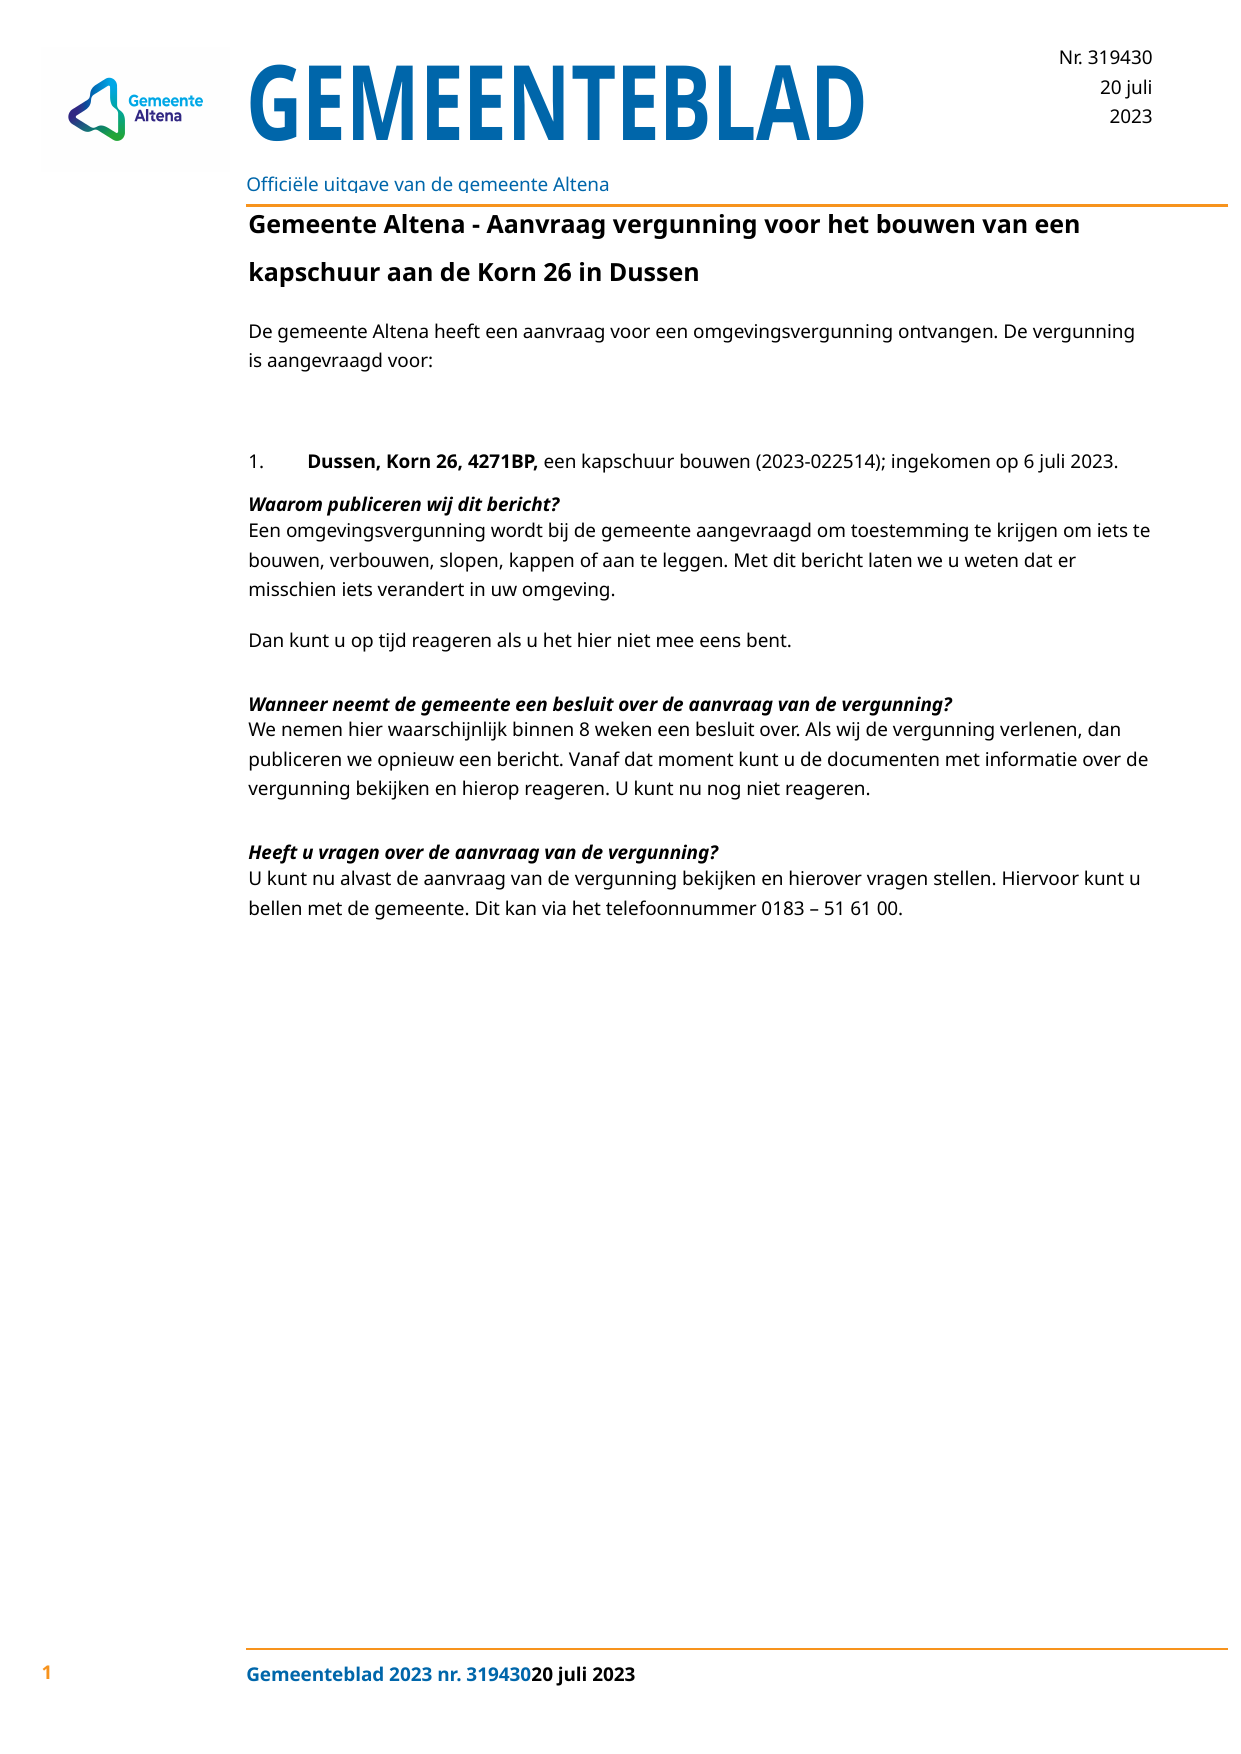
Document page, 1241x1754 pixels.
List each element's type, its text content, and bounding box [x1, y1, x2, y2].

text Gemeente Altena - Aanvraag vergunning voor het bouwen van een kapschuur aan de Korn 26 in Dussen [248, 207, 1152, 288]
list Dussen, Korn 26, 4271BP, een kapschuur bouwen (2023-022514); ingekomen op 6 juli 2023. [248, 448, 1152, 474]
text Een omgevingsvergunning wordt bij de gemeente aangevraagd om toestemming te krijgen om iets te bouwen, verbouwen, slopen, kappen of aan te leggen. Met dit bericht laten we u weten dat er misschien iets verandert in uw omgeving. [248, 517, 1152, 602]
picture [41, 47, 231, 172]
text We nemen hier waarschijnlijk binnen 8 weken een besluit over. Als wij de vergunning verlenen, dan publiceren we opnieuw een bericht. Vanaf dat moment kunt u de documenten met informatie over de vergunning bekijken en hierop reageren. U kunt nu nog niet reageren. [248, 716, 1152, 801]
text Wanneer neemt de gemeente een besluit over de aanvraag van de vergunning? [248, 691, 1152, 716]
text Waarom publiceren wij dit bericht? [248, 491, 1152, 517]
text U kunt nu alvast de aanvraag van de vergunning bekijken en hierover vragen stellen. Hiervoor kunt u bellen met de gemeente. Dit kan via het telefoonnummer 0183 – 51 61 00. [248, 865, 1152, 921]
text De gemeente Altena heeft een aanvraag voor een omgevingsvergunning ontvangen. De vergunning is aangevraagd voor: [248, 318, 1152, 373]
text Heeft u vragen over de aanvraag van de vergunning? [248, 839, 1152, 865]
text Dan kunt u op tijd reageren als u het hier niet mee eens bent. [248, 627, 1152, 652]
